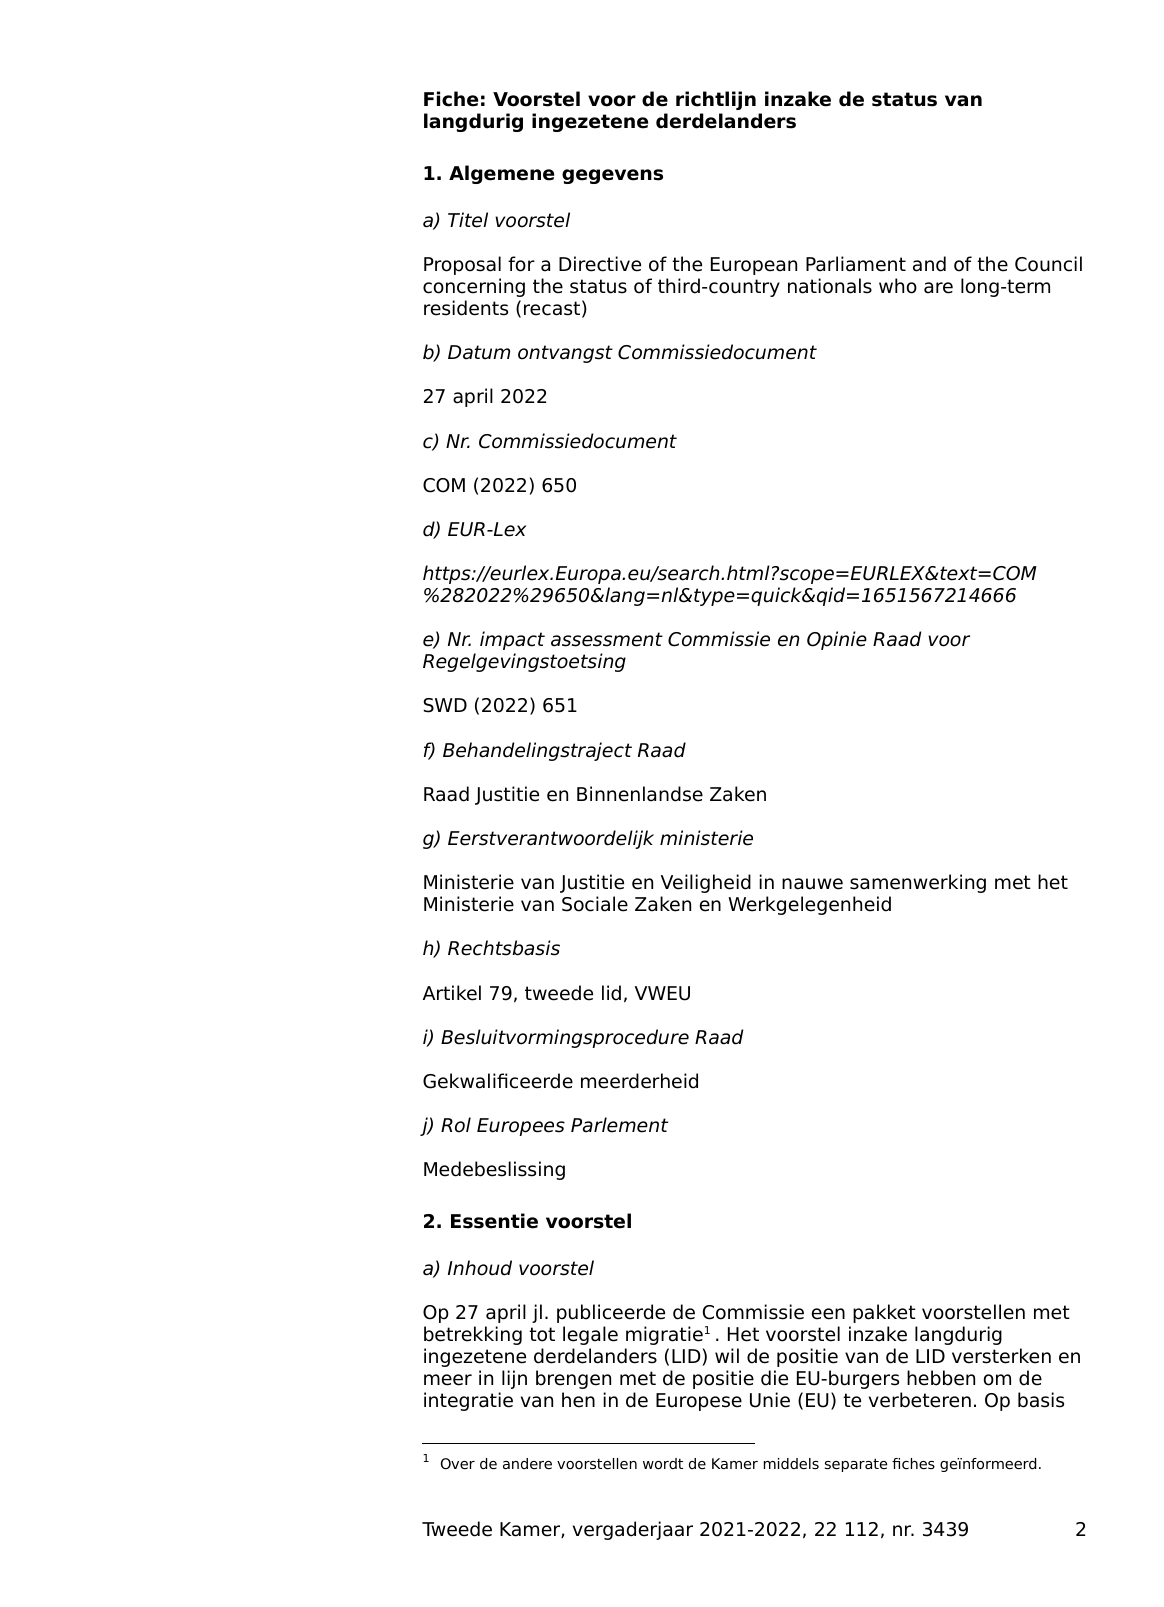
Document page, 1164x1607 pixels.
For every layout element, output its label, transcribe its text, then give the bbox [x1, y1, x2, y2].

subtitle i) Besluitvormingsprocedure Raad [422, 1027, 1087, 1048]
subtitle 2. Essentie voorstel [422, 1211, 1087, 1233]
text Op 27 april jl. publiceerde de Commissie een pakket voorstellen met betrekking tot legale migratie. Het voorstel inzake langdurig ingezetene derdelanders (LID) wil de positie van de LID versterken en meer in lijn brengen met de positie die EU-burgers hebben om de integratie van hen in de Europese Unie (EU) te verbeteren. Op basis [422, 1302, 1087, 1412]
text Raad Justitie en Binnenlandse Zaken [422, 784, 1087, 806]
text Gekwalificeerde meerderheid [422, 1071, 1087, 1093]
text Over de andere voorstellen wordt de Kamer middels separate fiches geïnformeerd. [422, 1452, 1087, 1474]
text SWD (2022) 651 [422, 695, 1087, 717]
subtitle d) EUR-Lex [422, 519, 1087, 541]
subtitle j) Rol Europees Parlement [422, 1115, 1087, 1137]
text Ministerie van Justitie en Veiligheid in nauwe samenwerking met het Ministerie van Sociale Zaken en Werkgelegenheid [422, 872, 1087, 916]
subtitle a) Inhoud voorstel [422, 1258, 1087, 1280]
subtitle e) Nr. impact assessment Commissie en Opinie Raad voor Regelgevingstoetsing [422, 629, 1087, 673]
subtitle h) Rechtsbasis [422, 938, 1087, 960]
text 27 april 2022 [422, 386, 1087, 408]
text COM (2022) 650 [422, 475, 1087, 497]
subtitle a) Titel voorstel [422, 210, 1087, 232]
subtitle b) Datum ontvangst Commissiedocument [422, 342, 1087, 364]
subtitle 1. Algemene gegevens [422, 163, 1087, 185]
text Proposal for a Directive of the European Parliament and of the Council concerning the status of third-country nationals who are long-term residents (recast) [422, 254, 1087, 320]
subtitle c) Nr. Commissiedocument [422, 431, 1087, 453]
text Artikel 79, tweede lid, VWEU [422, 982, 1087, 1004]
subtitle f) Behandelingstraject Raad [422, 739, 1087, 762]
text https://eurlex.Europa.eu/search.html?scope=EURLEX&text=COM%282022%29650&lang=nl&type=quick&qid=1651567214666 [422, 563, 1087, 607]
subtitle Fiche: Voorstel voor de richtlijn inzake de status van langdurig ingezetene derdelanders [422, 89, 1087, 133]
text Medebeslissing [422, 1159, 1087, 1181]
subtitle g) Eerstverantwoordelijk ministerie [422, 828, 1087, 850]
